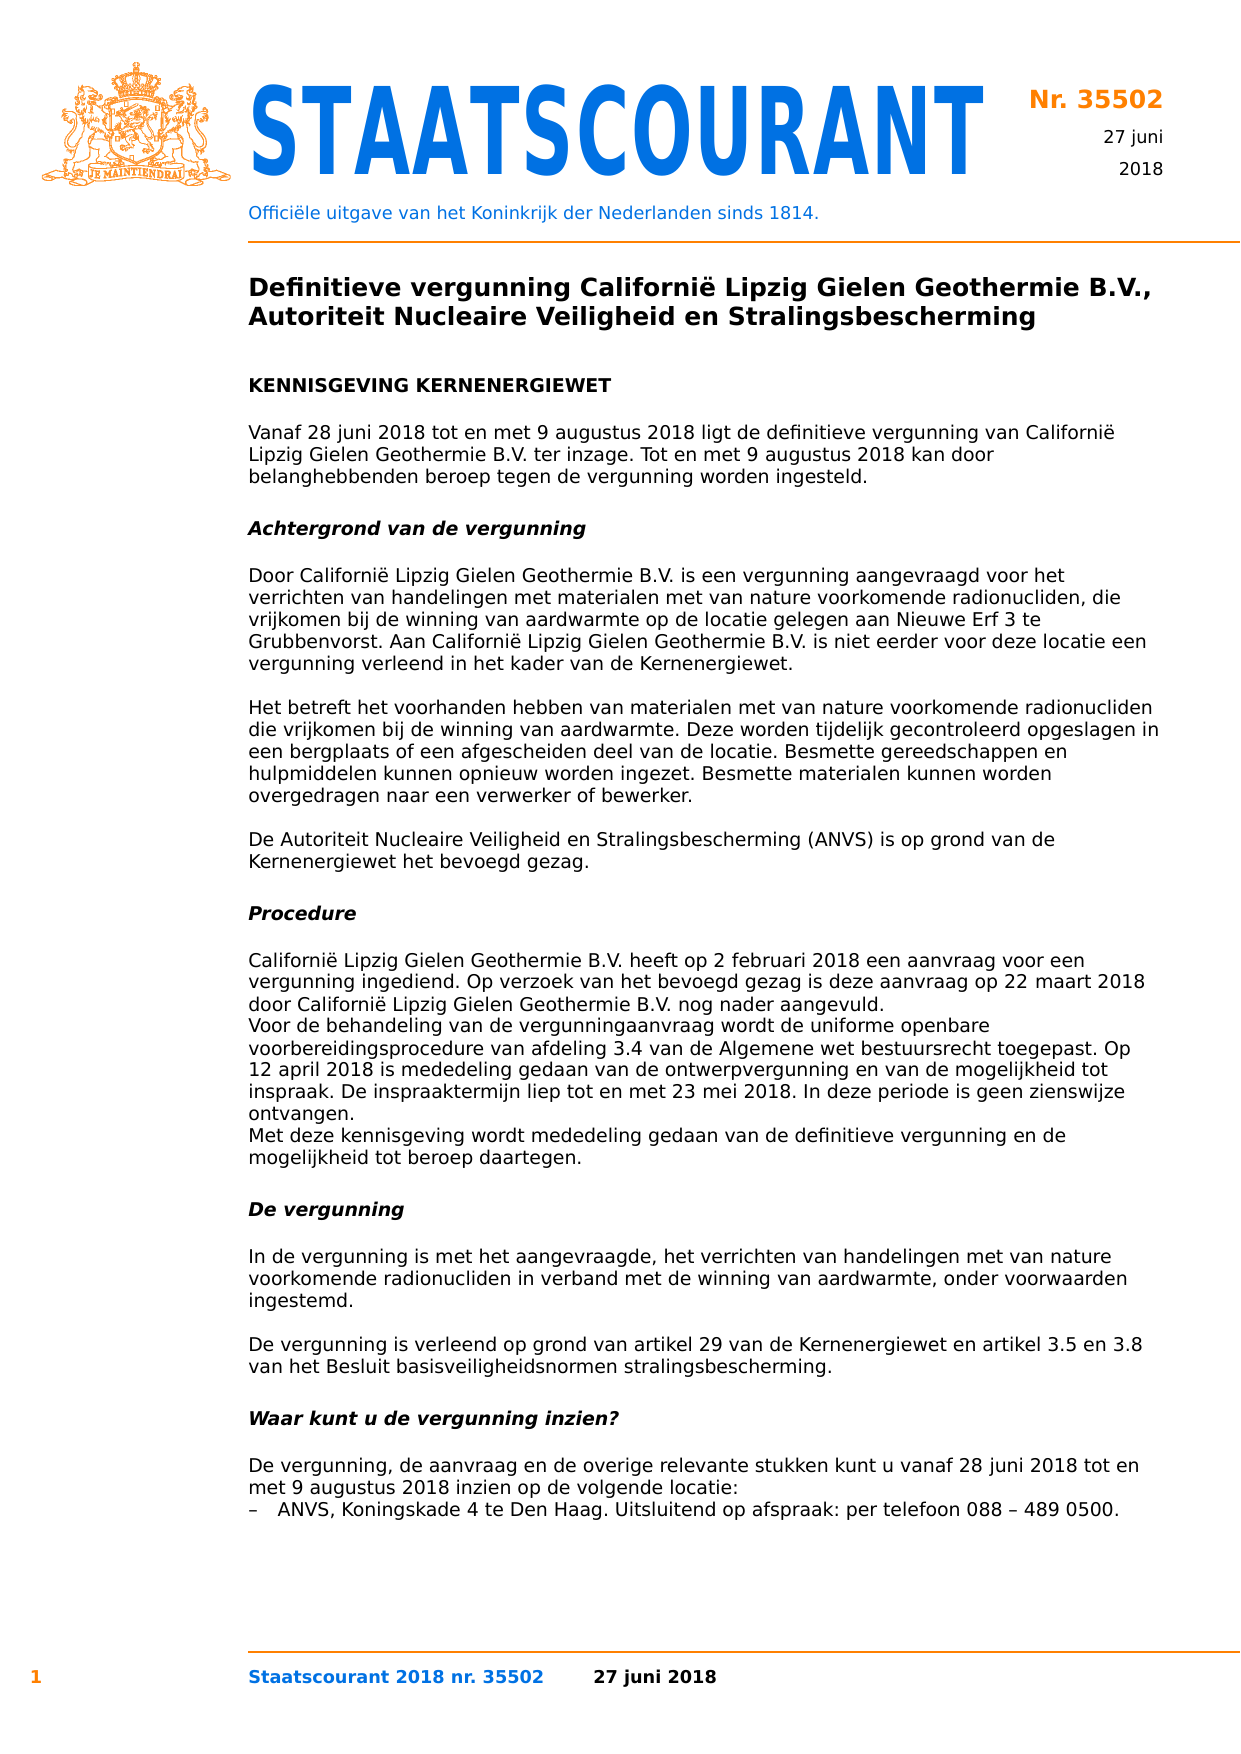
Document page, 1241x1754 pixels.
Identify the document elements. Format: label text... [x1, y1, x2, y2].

text Vanaf 28 juni 2018 tot en met 9 augustus 2018 ligt de definitieve vergunning van Californië Lipzig Gielen Geothermie B.V. ter inzage. Tot en met 9 augustus 2018 kan door belanghebbenden beroep tegen de vergunning worden ingesteld. [248, 422, 1163, 488]
table_header STAATSCOURANT [248, 62, 998, 203]
text De vergunning is verleend op grond van artikel 29 van de Kernenergiewet en artikel 3.5 en 3.8 van het Besluit basisveiligheidsnormen stralingsbescherming. [248, 1334, 1163, 1378]
table_cell 2018 [998, 153, 1240, 203]
text Het betreft het voorhanden hebben van materialen met van nature voorkomende radionucliden die vrijkomen bij de winning van aardwarmte. Deze worden tijdelijk gecontroleerd opgeslagen in een bergplaats of een afgescheiden deel van de locatie. Besmette gereedschappen en hulpmiddelen kunnen opnieuw worden ingezet. Besmette materialen kunnen worden overgedragen naar een verwerker of bewerker. [248, 697, 1163, 807]
text De Autoriteit Nucleaire Veiligheid en Stralingsbescherming (ANVS) is op grond van de Kernenergiewet het bevoegd gezag. [248, 828, 1163, 872]
picture [41, 62, 231, 186]
subtitle Waar kunt u de vergunning inzien? [248, 1408, 1163, 1430]
text Door Californië Lipzig Gielen Geothermie B.V. is een vergunning aangevraagd voor het verrichten van handelingen met materialen met van nature voorkomende radionucliden, die vrijkomen bij de winning van aardwarmte op de locatie gelegen aan Nieuwe Erf 3 te Grubbenvorst. Aan Californië Lipzig Gielen Geothermie B.V. is niet eerder voor deze locatie een vergunning verleend in het kader van de Kernenergiewet. [248, 565, 1163, 675]
text Met deze kennisgeving wordt mededeling gedaan van de definitieve vergunning en de mogelijkheid tot beroep daartegen. [248, 1125, 1163, 1169]
text – ANVS, Koningskade 4 te Den Haag. Uitsluitend op afspraak: per telefoon 088 – 489 0500. [248, 1499, 1163, 1521]
text Californië Lipzig Gielen Geothermie B.V. heeft op 2 februari 2018 een aanvraag voor een vergunning ingediend. Op verzoek van het bevoegd gezag is deze aanvraag op 22 maart 2018 door Californië Lipzig Gielen Geothermie B.V. nog nader aangevuld. [248, 949, 1163, 1015]
table_header [25, 62, 248, 241]
text Voor de behandeling van de vergunningaanvraag wordt de uniforme openbare voorbereidingsprocedure van afdeling 3.4 van de Algemene wet bestuursrecht toegepast. Op 12 april 2018 is mededeling gedaan van de ontwerpvergunning en van de mogelijkheid tot inspraak. De inspraaktermijn liep tot en met 23 mei 2018. In deze periode is geen zienswijze ontvangen. [248, 1015, 1163, 1125]
subtitle Definitieve vergunning Californië Lipzig Gielen Geothermie B.V., Autoriteit Nucleaire Veiligheid en Stralingsbescherming [248, 273, 1163, 331]
text In de vergunning is met het aangevraagde, het verrichten van handelingen met van nature voorkomende radionucliden in verband met de winning van aardwarmte, onder voorwaarden ingestemd. [248, 1246, 1163, 1312]
subtitle Achtergrond van de vergunning [248, 518, 1163, 540]
subtitle KENNISGEVING KERNENERGIEWET [248, 375, 1163, 397]
subtitle De vergunning [248, 1199, 1163, 1221]
table_cell 27 juni [998, 121, 1240, 153]
subtitle Procedure [248, 902, 1163, 924]
table_cell Officiële uitgave van het Koninkrijk der Nederlanden sinds 1814. [248, 203, 1240, 241]
table_header Nr. 35502 [998, 62, 1240, 121]
text De vergunning, de aanvraag en de overige relevante stukken kunt u vanaf 28 juni 2018 tot en met 9 augustus 2018 inzien op de volgende locatie: [248, 1455, 1163, 1499]
